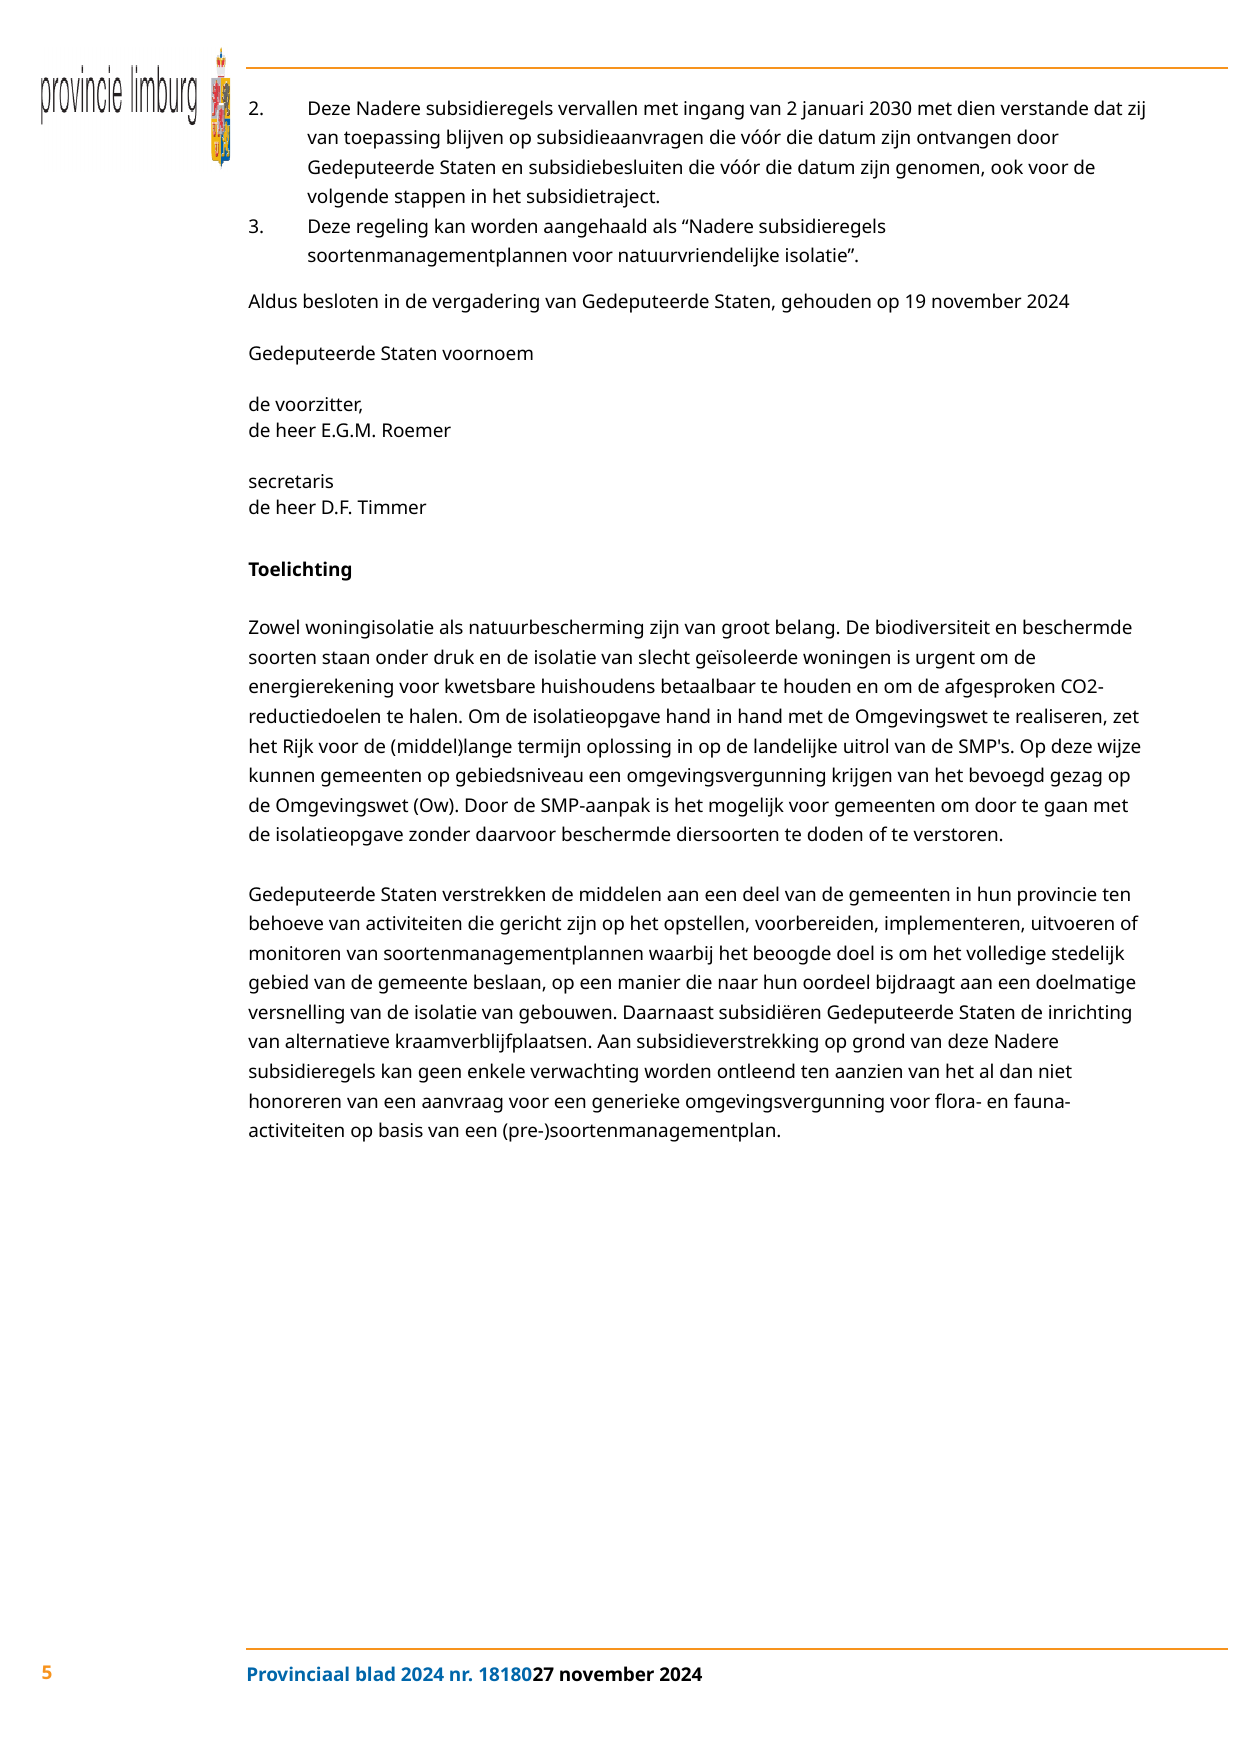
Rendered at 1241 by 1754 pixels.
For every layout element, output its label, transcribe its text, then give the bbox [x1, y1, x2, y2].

text Toelichting [248, 546, 1152, 585]
text de heer E.G.M. Roemer [248, 417, 1152, 443]
text de heer D.F. Timmer [248, 494, 1152, 520]
picture [41, 47, 231, 172]
text secretaris [248, 468, 1152, 494]
list Deze Nadere subsidieregels vervallen met ingang van 2 januari 2030 met dien verstande dat zij van toepassing blijven op subsidieaanvragen die vóór die datum zijn ontvangen door Gedeputeerde Staten en subsidiebesluiten die vóór die datum zijn genomen, ook voor de volgende stappen in het subsidietraject. [248, 95, 1152, 209]
text Gedeputeerde Staten verstrekken de middelen aan een deel van de gemeenten in hun provincie ten behoeve van activiteiten die gericht zijn op het opstellen, voorbereiden, implementeren, uitvoeren of monitoren van soortenmanagementplannen waarbij het beoogde doel is om het volledige stedelijk gebied van de gemeente beslaan, op een manier die naar hun oordeel bijdraagt aan een doelmatige versnelling van de isolatie van gebouwen. Daarnaast subsidiëren Gedeputeerde Staten de inrichting van alternatieve kraamverblijfplaatsen. Aan subsidieverstrekking op grond van deze Nadere subsidieregels kan geen enkele verwachting worden ontleend ten aanzien van het al dan niet honoreren van een aanvraag voor een generieke omgevingsvergunning voor flora- en fauna-activiteiten op basis van een (pre-)soortenmanagementplan. [248, 881, 1152, 1143]
text Aldus besloten in de vergadering van Gedeputeerde Staten, gehouden op 19 november 2024 [248, 288, 1152, 314]
text de voorzitter, [248, 391, 1152, 417]
text Zowel woningisolatie als natuurbescherming zijn van groot belang. De biodiversiteit en beschermde soorten staan onder druk en de isolatie van slecht geïsoleerde woningen is urgent om de energierekening voor kwetsbare huishoudens betaalbaar te houden en om de afgesproken CO2-reductiedoelen te halen. Om de isolatieopgave hand in hand met de Omgevingswet te realiseren, zet het Rijk voor de (middel)lange termijn oplossing in op de landelijke uitrol van de SMP's. Op deze wijze kunnen gemeenten op gebiedsniveau een omgevingsvergunning krijgen van het bevoegd gezag op de Omgevingswet (Ow). Door de SMP-aanpak is het mogelijk voor gemeenten om door te gaan met de isolatieopgave zonder daarvoor beschermde diersoorten te doden of te verstoren. [248, 614, 1152, 847]
text Gedeputeerde Staten voornoem [248, 340, 1152, 366]
list Deze regeling kan worden aangehaald als “Nadere subsidieregels soortenmanagementplannen voor natuurvriendelijke isolatie”. [248, 213, 1152, 268]
